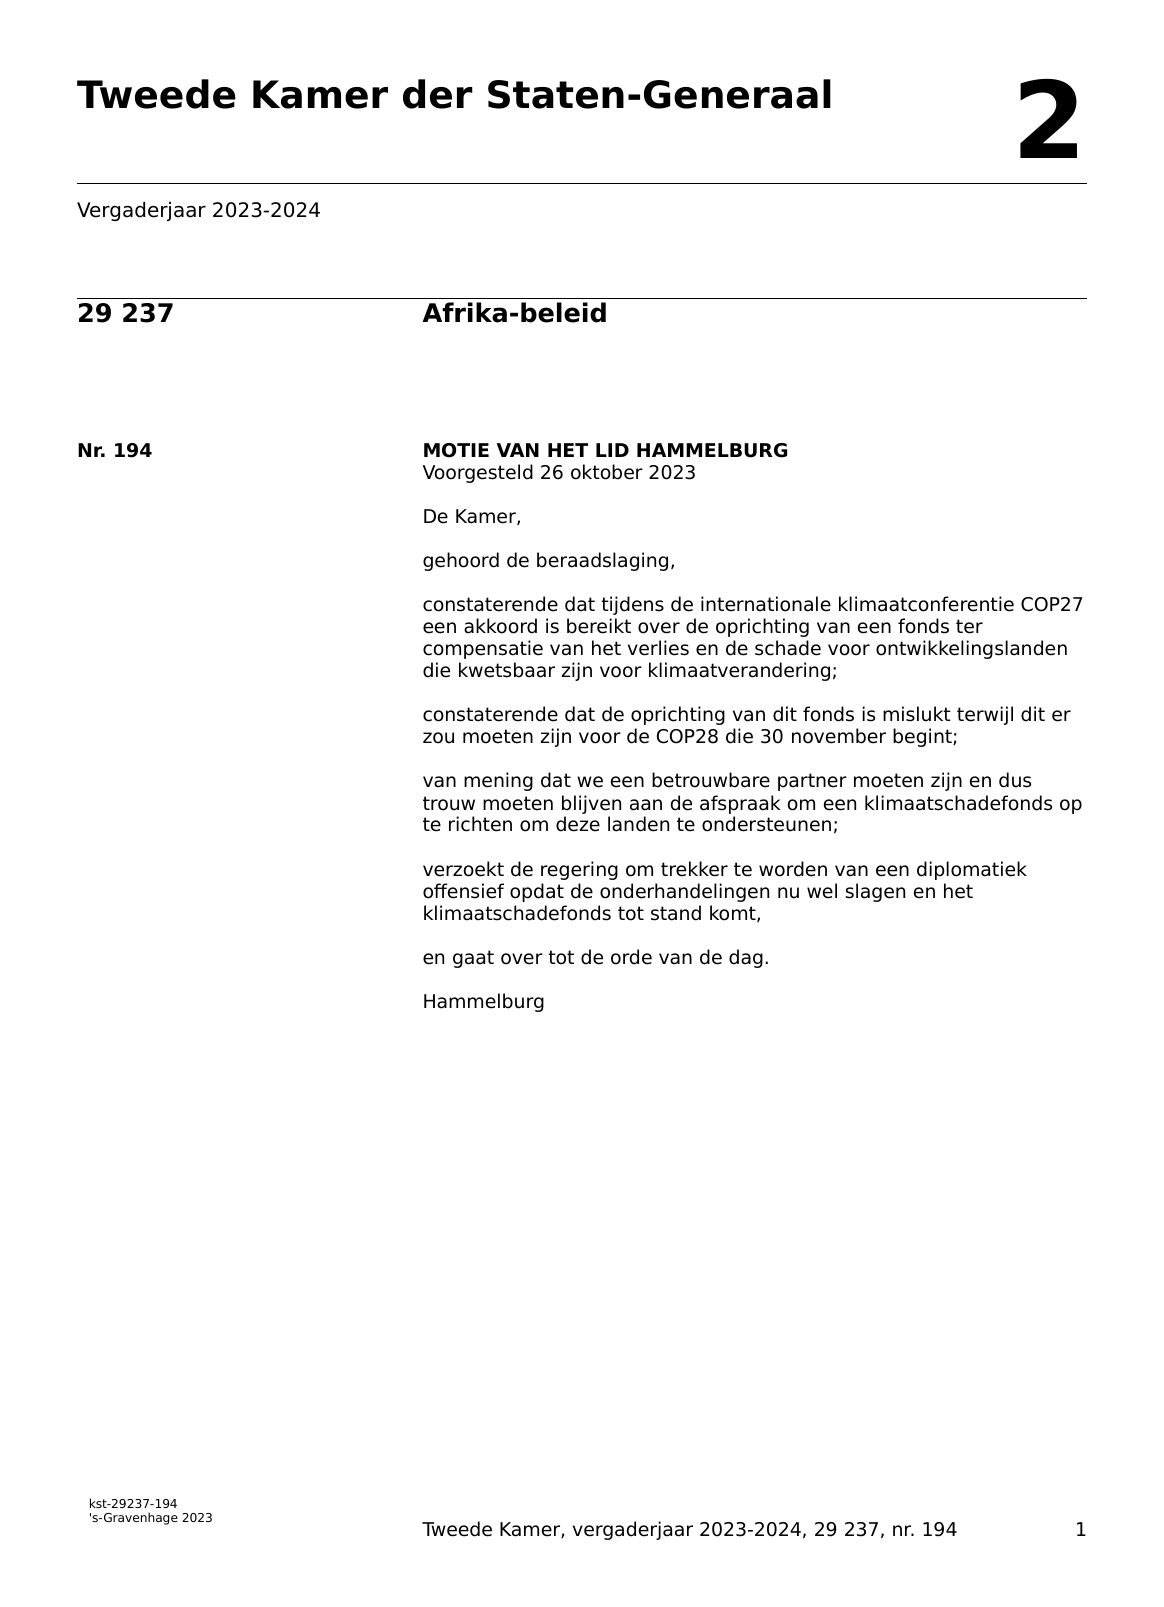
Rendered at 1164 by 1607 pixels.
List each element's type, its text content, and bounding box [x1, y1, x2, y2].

text constaterende dat tijdens de internationale klimaatconferentie COP27 een akkoord is bereikt over de oprichting van een fonds ter compensatie van het verlies en de schade voor ontwikkelingslanden die kwetsbaar zijn voor klimaatverandering; [422, 594, 1087, 682]
table_header 2 [886, 59, 1087, 183]
table_header Tweede Kamer der Staten-Generaal [77, 59, 886, 183]
text verzoekt de regering om trekker te worden van een diplomatiek offensief opdat de onderhandelingen nu wel slagen en het klimaatschadefonds tot stand komt, [422, 858, 1087, 924]
text constaterende dat de oprichting van dit fonds is mislukt terwijl dit er zou moeten zijn voor de COP28 die 30 november begint; [422, 704, 1087, 748]
subtitle Nr. 194 MOTIE VAN HET LID HAMMELBURG [77, 440, 1087, 462]
subtitle 29 237 Afrika-beleid [77, 299, 1087, 329]
text Voorgesteld 26 oktober 2023 [422, 462, 1087, 484]
text gehoord de beraadslaging, [422, 550, 1087, 572]
text Hammelburg [422, 991, 1087, 1013]
text en gaat over tot de orde van de dag. [422, 947, 1087, 969]
text De Kamer, [422, 506, 1087, 528]
text van mening dat we een betrouwbare partner moeten zijn en dus trouw moeten blijven aan de afspraak om een klimaatschadefonds op te richten om deze landen te ondersteunen; [422, 770, 1087, 836]
text 's-Gravenhage 2023 [88, 1511, 323, 1525]
text kst-29237-194 [88, 1497, 323, 1511]
table_cell Vergaderjaar 2023-2024 [77, 184, 1087, 298]
